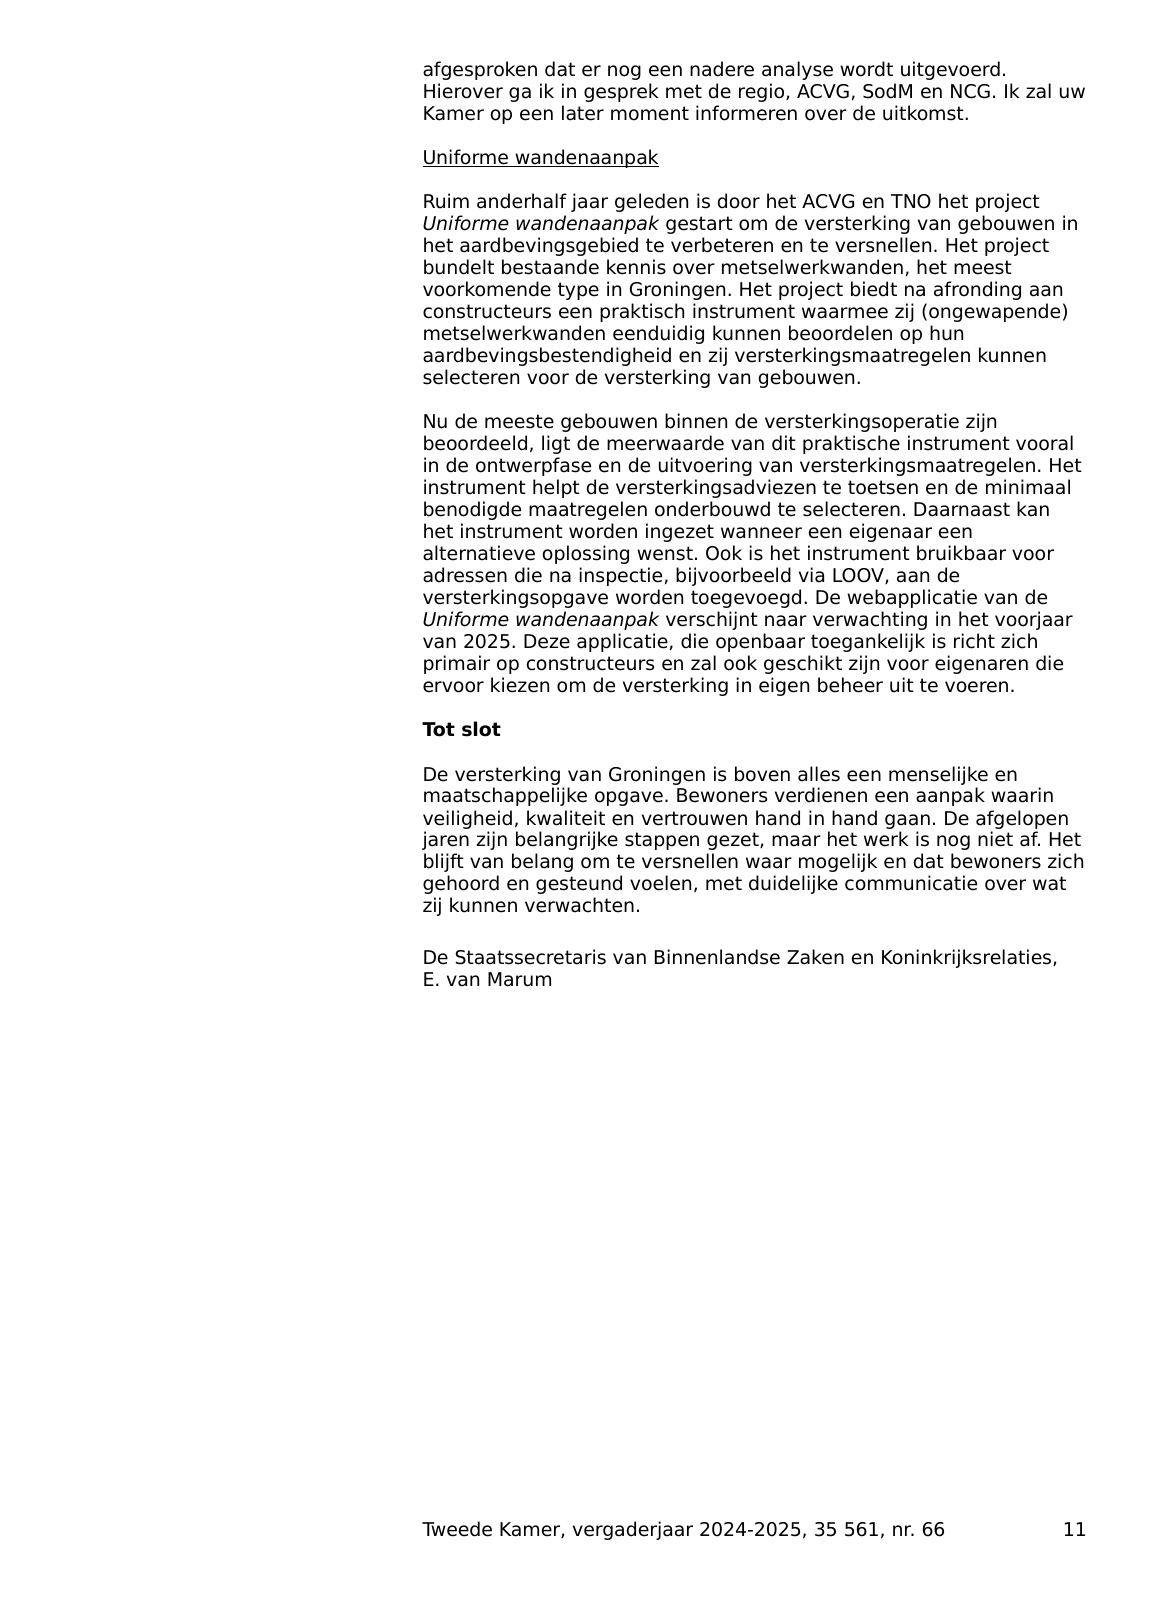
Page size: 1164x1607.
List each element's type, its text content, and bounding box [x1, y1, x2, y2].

text afgesproken dat er nog een nadere analyse wordt uitgevoerd. Hierover ga ik in gesprek met de regio, ACVG, SodM en NCG. Ik zal uw Kamer op een later moment informeren over de uitkomst. [422, 59, 1087, 125]
text Ruim anderhalf jaar geleden is door het ACVG en TNO het project Uniforme wandenaanpak gestart om de versterking van gebouwen in het aardbevingsgebied te verbeteren en te versnellen. Het project bundelt bestaande kennis over metselwerkwanden, het meest voorkomende type in Groningen. Het project biedt na afronding aan constructeurs een praktisch instrument waarmee zij (ongewapende) metselwerkwanden eenduidig kunnen beoordelen op hun aardbevingsbestendigheid en zij versterkingsmaatregelen kunnen selecteren voor de versterking van gebouwen. [422, 191, 1087, 389]
text De versterking van Groningen is boven alles een menselijke en maatschappelijke opgave. Bewoners verdienen een aanpak waarin veiligheid, kwaliteit en vertrouwen hand in hand gaan. De afgelopen jaren zijn belangrijke stappen gezet, maar het werk is nog niet af. Het blijft van belang om te versnellen waar mogelijk en dat bewoners zich gehoord en gesteund voelen, met duidelijke communicatie over wat zij kunnen verwachten. [422, 763, 1087, 917]
text Nu de meeste gebouwen binnen de versterkingsoperatie zijn beoordeeld, ligt de meerwaarde van dit praktische instrument vooral in de ontwerpfase en de uitvoering van versterkingsmaatregelen. Het instrument helpt de versterkingsadviezen te toetsen en de minimaal benodigde maatregelen onderbouwd te selecteren. Daarnaast kan het instrument worden ingezet wanneer een eigenaar een alternatieve oplossing wenst. Ook is het instrument bruikbaar voor adressen die na inspectie, bijvoorbeeld via LOOV, aan de versterkingsopgave worden toegevoegd. De webapplicatie van de Uniforme wandenaanpak verschijnt naar verwachting in het voorjaar van 2025. Deze applicatie, die openbaar toegankelijk is richt zich primair op constructeurs en zal ook geschikt zijn voor eigenaren die ervoor kiezen om de versterking in eigen beheer uit te voeren. [422, 411, 1087, 697]
subtitle Tot slot [422, 719, 1087, 741]
subtitle Uniforme wandenaanpak [422, 147, 1087, 169]
text De Staatssecretaris van Binnenlandse Zaken en Koninkrijksrelaties, E. van Marum [422, 947, 1087, 991]
